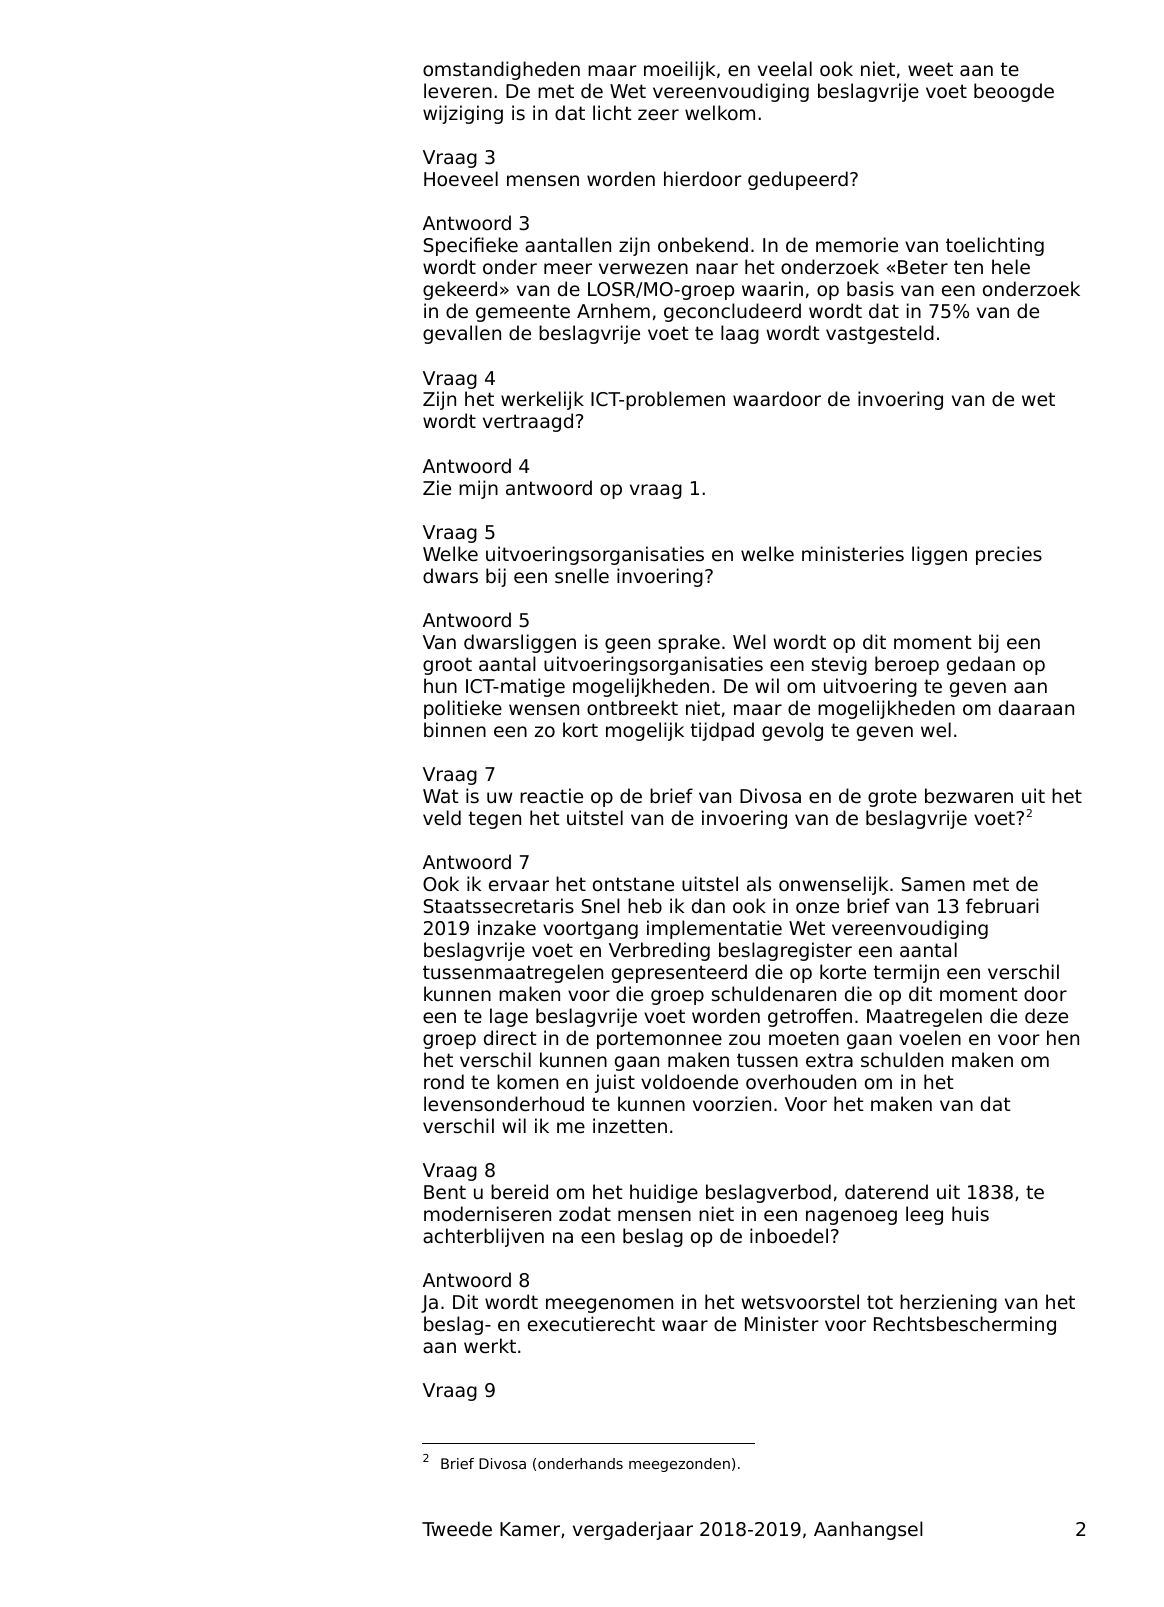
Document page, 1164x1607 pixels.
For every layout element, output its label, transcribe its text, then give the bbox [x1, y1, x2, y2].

text Vraag 5 [422, 522, 1087, 544]
text Vraag 4 [422, 367, 1087, 389]
text Hoeveel mensen worden hierdoor gedupeerd? [422, 169, 1087, 191]
text Vraag 7 [422, 764, 1087, 786]
text Van dwarsliggen is geen sprake. Wel wordt op dit moment bij een groot aantal uitvoeringsorganisaties een stevig beroep gedaan op hun ICT-matige mogelijkheden. De wil om uitvoering te geven aan politieke wensen ontbreekt niet, maar de mogelijkheden om daaraan binnen een zo kort mogelijk tijdpad gevolg te geven wel. [422, 632, 1087, 742]
text Vraag 9 [422, 1380, 1087, 1402]
text Wat is uw reactie op de brief van Divosa en de grote bezwaren uit het veld tegen het uitstel van de invoering van de beslagvrije voet? [422, 786, 1087, 830]
text Antwoord 5 [422, 610, 1087, 632]
text Zijn het werkelijk ICT-problemen waardoor de invoering van de wet wordt vertraagd? [422, 389, 1087, 433]
text Ook ik ervaar het ontstane uitstel als onwenselijk. Samen met de Staatssecretaris Snel heb ik dan ook in onze brief van 13 februari 2019 inzake voortgang implementatie Wet vereenvoudiging beslagvrije voet en Verbreding beslagregister een aantal tussenmaatregelen gepresenteerd die op korte termijn een verschil kunnen maken voor die groep schuldenaren die op dit moment door een te lage beslagvrije voet worden getroffen. Maatregelen die deze groep direct in de portemonnee zou moeten gaan voelen en voor hen het verschil kunnen gaan maken tussen extra schulden maken om rond te komen en juist voldoende overhouden om in het levensonderhoud te kunnen voorzien. Voor het maken van dat verschil wil ik me inzetten. [422, 874, 1087, 1138]
text Antwoord 7 [422, 852, 1087, 874]
text Specifieke aantallen zijn onbekend. In de memorie van toelichting wordt onder meer verwezen naar het onderzoek «Beter ten hele gekeerd» van de LOSR/MO-groep waarin, op basis van een onderzoek in de gemeente Arnhem, geconcludeerd wordt dat in 75% van de gevallen de beslagvrije voet te laag wordt vastgesteld. [422, 235, 1087, 345]
text omstandigheden maar moeilijk, en veelal ook niet, weet aan te leveren. De met de Wet vereenvoudiging beslagvrije voet beoogde wijziging is in dat licht zeer welkom. [422, 59, 1087, 125]
text Vraag 8 [422, 1160, 1087, 1182]
text Brief Divosa (onderhands meegezonden). [422, 1452, 1087, 1474]
text Antwoord 8 [422, 1270, 1087, 1292]
text Bent u bereid om het huidige beslagverbod, daterend uit 1838, te moderniseren zodat mensen niet in een nagenoeg leeg huis achterblijven na een beslag op de inboedel? [422, 1182, 1087, 1248]
text Ja. Dit wordt meegenomen in het wetsvoorstel tot herziening van het beslag- en executierecht waar de Minister voor Rechtsbescherming aan werkt. [422, 1292, 1087, 1358]
text Welke uitvoeringsorganisaties en welke ministeries liggen precies dwars bij een snelle invoering? [422, 544, 1087, 588]
text Zie mijn antwoord op vraag 1. [422, 477, 1087, 499]
text Vraag 3 [422, 147, 1087, 169]
text Antwoord 4 [422, 456, 1087, 477]
text Antwoord 3 [422, 213, 1087, 235]
